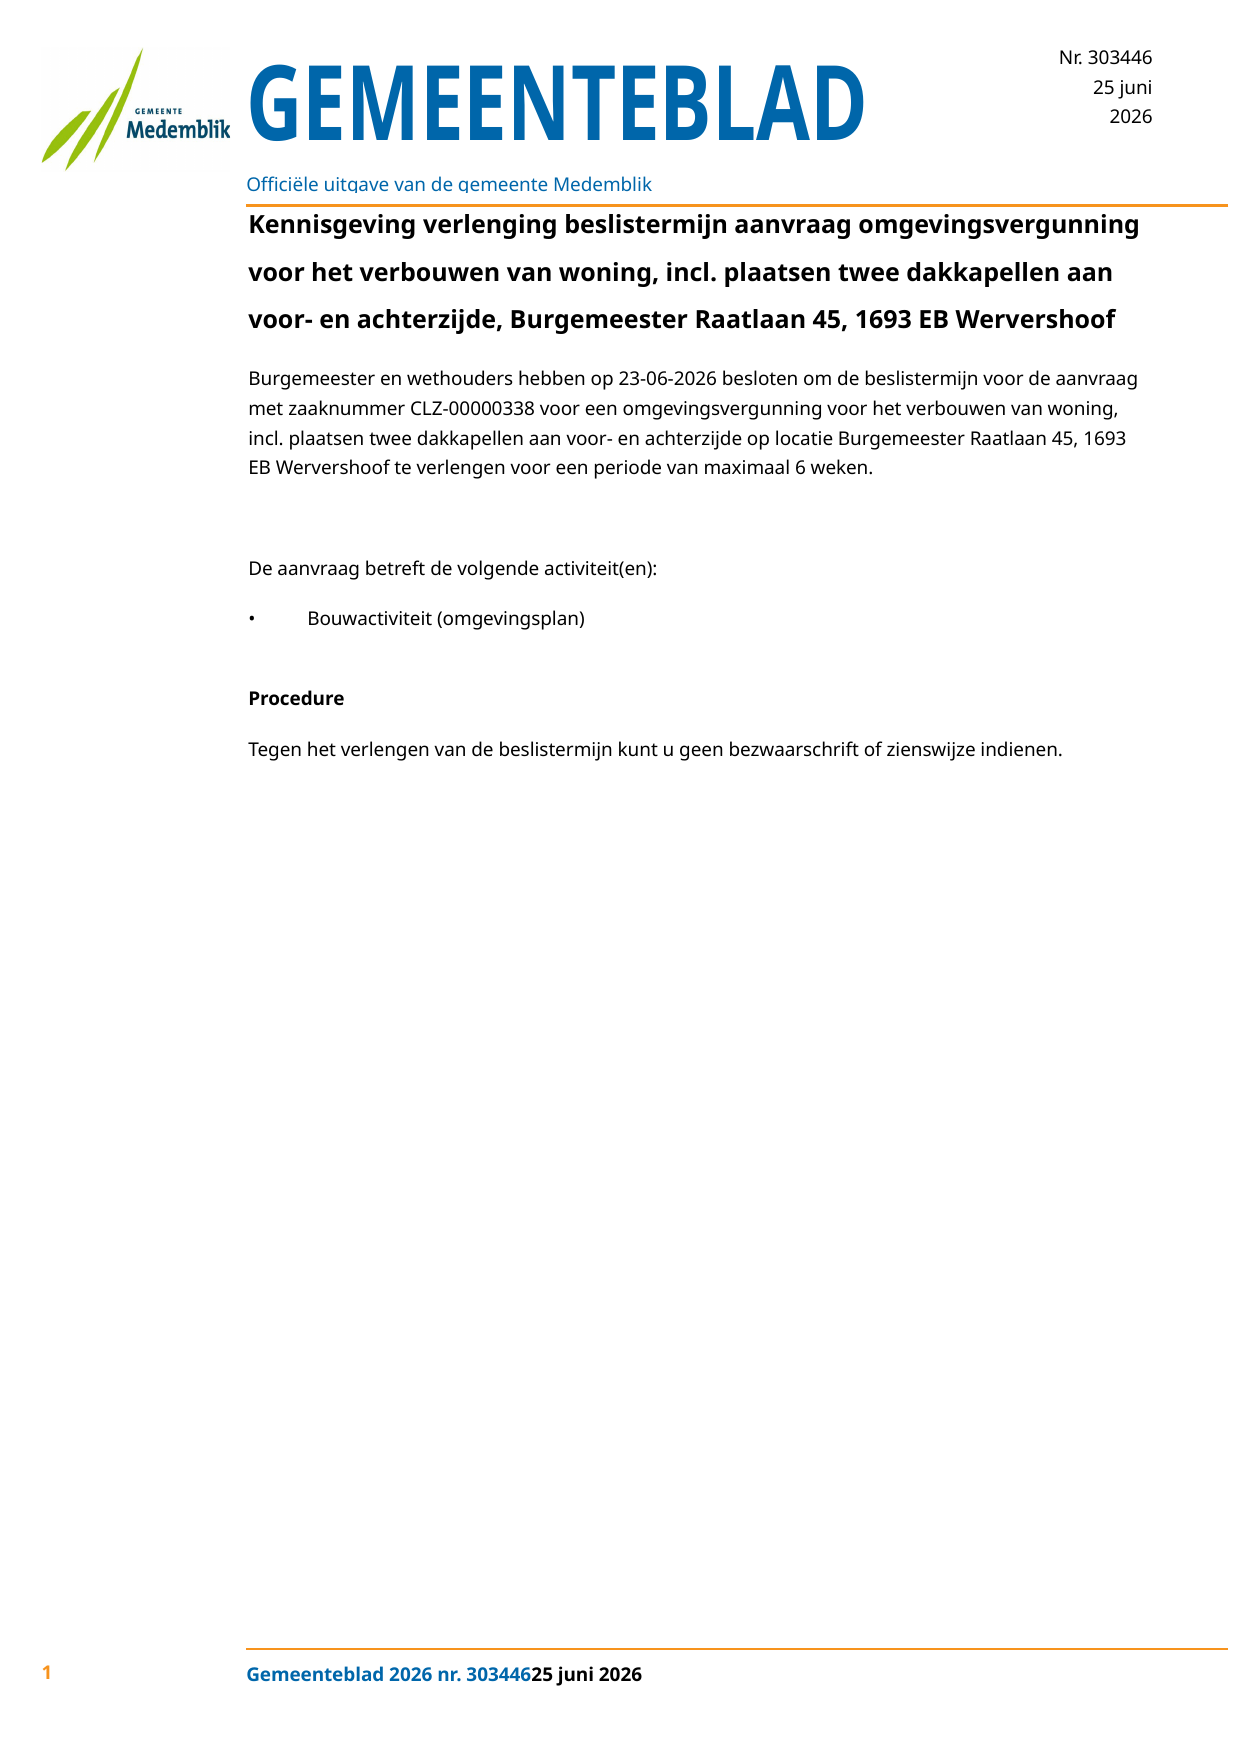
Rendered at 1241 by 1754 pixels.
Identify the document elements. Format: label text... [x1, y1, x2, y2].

list Bouwactiviteit (omgevingsplan) [248, 606, 1152, 631]
text Procedure [248, 686, 1152, 711]
picture [41, 47, 231, 172]
text Burgemeester en wethouders hebben op 23-06-2026 besloten om de beslistermijn voor de aanvraag met zaaknummer CLZ-00000338 voor een omgevingsvergunning voor het verbouwen van woning, incl. plaatsen twee dakkapellen aan voor- en achterzijde op locatie Burgemeester Raatlaan 45, 1693 EB Wervershoof te verlengen voor een periode van maximaal 6 weken. [248, 366, 1152, 480]
text De aanvraag betreft de volgende activiteit(en): [248, 555, 1152, 581]
text Kennisgeving verlenging beslistermijn aanvraag omgevingsvergunning voor het verbouwen van woning, incl. plaatsen twee dakkapellen aan voor- en achterzijde, Burgemeester Raatlaan 45, 1693 EB Wervershoof [248, 207, 1152, 336]
text Tegen het verlengen van de beslistermijn kunt u geen bezwaarschrift of zienswijze indienen. [248, 736, 1152, 762]
